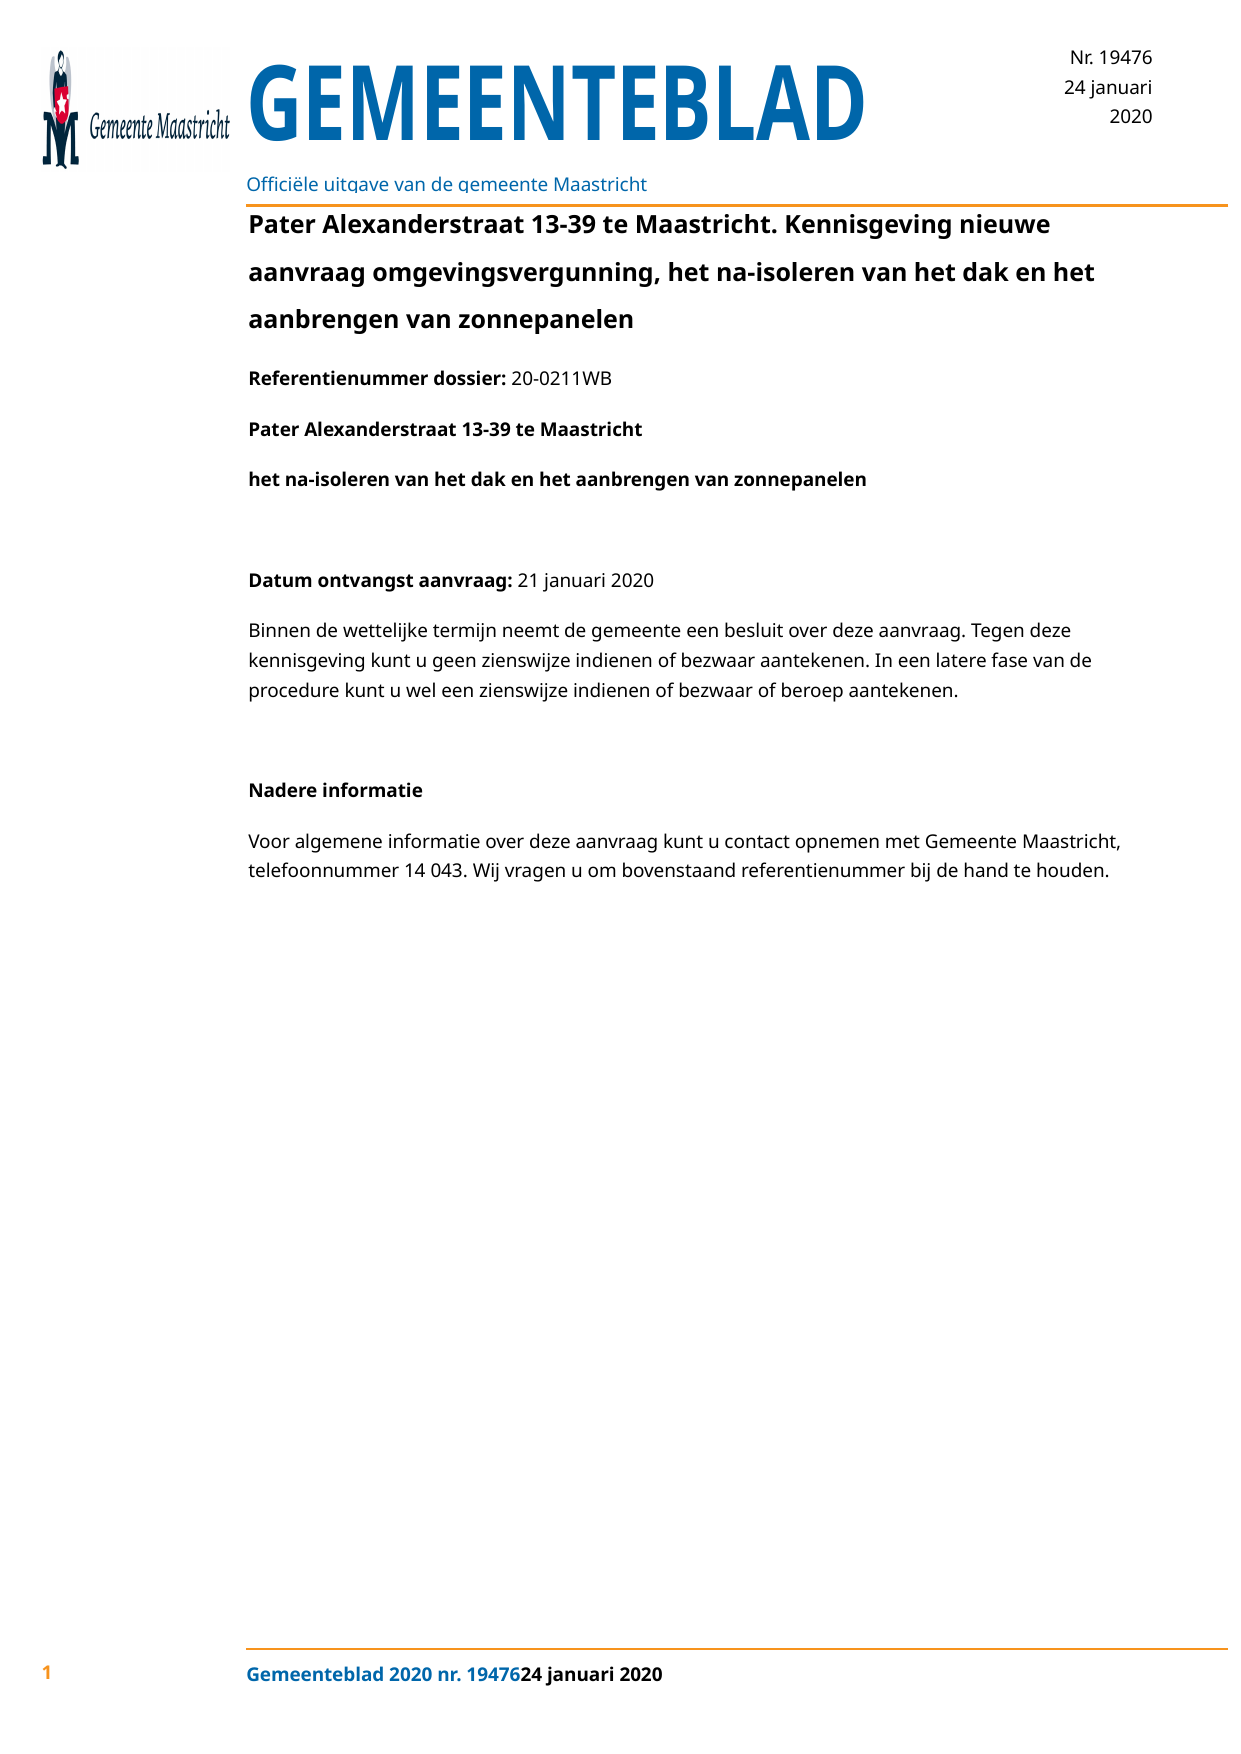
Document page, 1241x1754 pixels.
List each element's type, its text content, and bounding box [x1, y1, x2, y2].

text Pater Alexanderstraat 13-39 te Maastricht. Kennisgeving nieuwe aanvraag omgevingsvergunning, het na-isoleren van het dak en het aanbrengen van zonnepanelen [248, 207, 1152, 336]
text Pater Alexanderstraat 13-39 te Maastricht [248, 416, 1152, 442]
text Referentienummer dossier: 20-0211WB [248, 366, 1152, 391]
picture [41, 47, 231, 172]
text Datum ontvangst aanvraag: 21 januari 2020 [248, 567, 1152, 593]
text het na-isoleren van het dak en het aanbrengen van zonnepanelen [248, 466, 1152, 492]
text Voor algemene informatie over deze aanvraag kunt u contact opnemen met Gemeente Maastricht, telefoonnummer 14 043. Wij vragen u om bovenstaand referentienummer bij de hand te houden. [248, 828, 1152, 883]
text Binnen de wettelijke termijn neemt de gemeente een besluit over deze aanvraag. Tegen deze kennisgeving kunt u geen zienswijze indienen of bezwaar aantekenen. In een latere fase van de procedure kunt u wel een zienswijze indienen of bezwaar of beroep aantekenen. [248, 618, 1152, 702]
text Nadere informatie [248, 778, 1152, 803]
